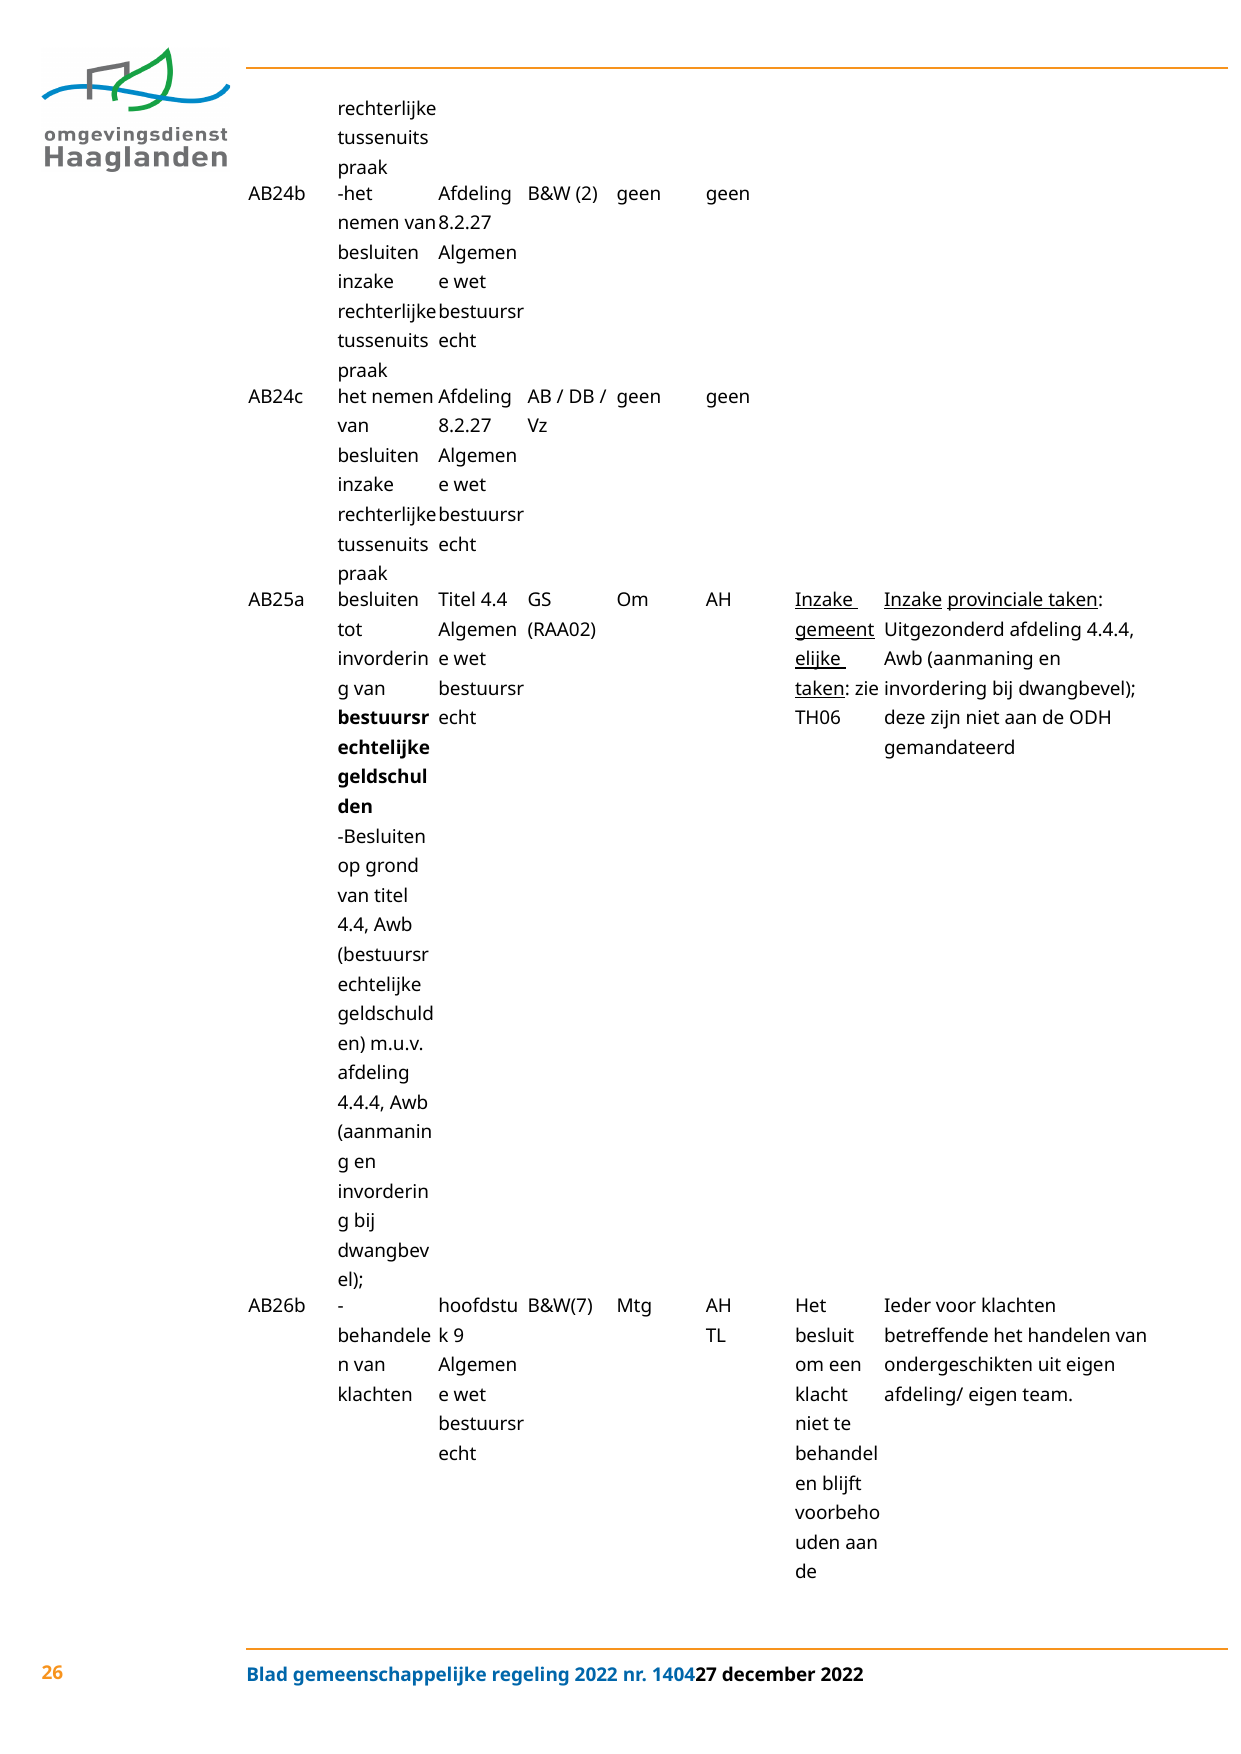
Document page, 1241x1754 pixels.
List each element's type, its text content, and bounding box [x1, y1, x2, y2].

table_cell [248, 95, 337, 180]
table_cell [884, 180, 1152, 383]
table_cell Inzake gemeentelijke taken: zie TH06 [795, 586, 884, 1292]
table_cell B&W(7) [527, 1292, 616, 1584]
table_cell [795, 95, 884, 180]
table_cell geen [616, 383, 706, 586]
table_cell [795, 383, 884, 586]
table_cell Titel 4.4 Algemene wet bestuursrecht [438, 586, 527, 1292]
table_cell rechterlijke tussenuitspraak [337, 95, 438, 180]
table_cell [616, 95, 706, 180]
table_cell Afdeling 8.2.27 Algemene wet bestuursrecht [438, 180, 527, 383]
table_cell [438, 95, 527, 180]
table_cell [884, 383, 1152, 586]
table_cell besluiten tot invordering van bestuursrechtelijke geldschulden -Besluiten op grond van titel 4.4, Awb (bestuursrechtelijke geldschulden) m.u.v. afdeling 4.4.4, Awb (aanmaning en invordering bij dwangbevel); [337, 586, 438, 1292]
table_cell Het besluit om een klacht niet te behandelen blijft voorbehouden aan de [795, 1292, 884, 1584]
table_cell -het nemen van besluiten inzake rechterlijke tussenuitspraak [337, 180, 438, 383]
table_cell AB24c [248, 383, 337, 586]
table_cell Mtg [616, 1292, 706, 1584]
table_cell Afdeling 8.2.27 Algemene wet bestuursrecht [438, 383, 527, 586]
table_cell Ieder voor klachten betreffende het handelen van ondergeschikten uit eigen afdeling/ eigen team. [884, 1292, 1152, 1584]
table_cell [706, 95, 795, 180]
table_cell hoofdstuk 9 Algemene wet bestuursrecht [438, 1292, 527, 1584]
table_cell AH [706, 586, 795, 1292]
picture [41, 47, 231, 172]
table_cell Om [616, 586, 706, 1292]
table_cell [795, 180, 884, 383]
table_cell -behandelen van klachten [337, 1292, 438, 1584]
table_cell AB25a [248, 586, 337, 1292]
table_cell geen [616, 180, 706, 383]
table_cell het nemen van besluiten inzake rechterlijke tussenuitspraak [337, 383, 438, 586]
table_cell AH TL [706, 1292, 795, 1584]
table_cell [884, 95, 1152, 180]
table_cell AB / DB / Vz [527, 383, 616, 586]
table_cell B&W (2) [527, 180, 616, 383]
table_cell AB24b [248, 180, 337, 383]
table_cell GS (RAA02) [527, 586, 616, 1292]
table_cell [527, 95, 616, 180]
table_cell geen [706, 180, 795, 383]
table_cell AB26b [248, 1292, 337, 1584]
table_cell Inzake provinciale taken: Uitgezonderd afdeling 4.4.4, Awb (aanmaning en invordering bij dwangbevel); deze zijn niet aan de ODH gemandateerd [884, 586, 1152, 1292]
table_cell geen [706, 383, 795, 586]
